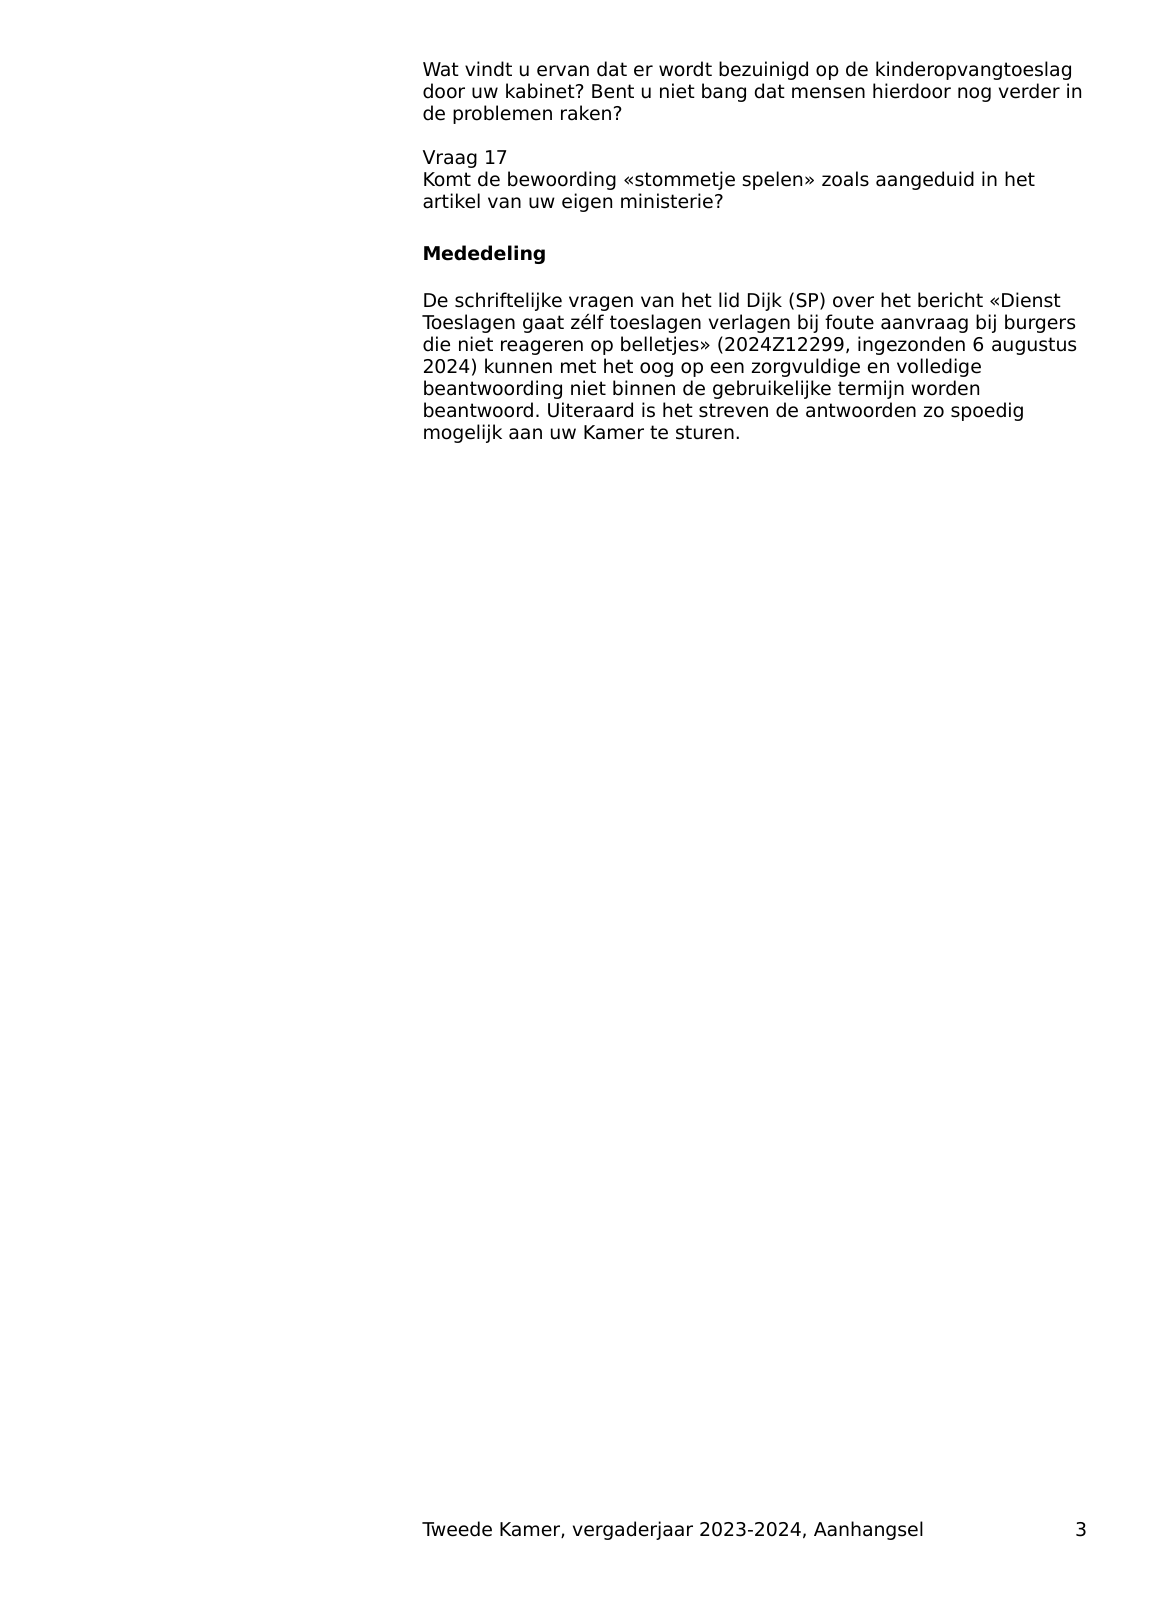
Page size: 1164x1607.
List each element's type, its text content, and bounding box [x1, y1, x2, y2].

text Komt de bewoording «stommetje spelen» zoals aangeduid in het artikel van uw eigen ministerie? [422, 169, 1087, 213]
text De schriftelijke vragen van het lid Dijk (SP) over het bericht «Dienst Toeslagen gaat zélf toeslagen verlagen bij foute aanvraag bij burgers die niet reageren op belletjes» (2024Z12299, ingezonden 6 augustus 2024) kunnen met het oog op een zorgvuldige en volledige beantwoording niet binnen de gebruikelijke termijn worden beantwoord. Uiteraard is het streven de antwoorden zo spoedig mogelijk aan uw Kamer te sturen. [422, 290, 1087, 444]
text Vraag 17 [422, 147, 1087, 169]
subtitle Mededeling [422, 243, 1087, 265]
text Wat vindt u ervan dat er wordt bezuinigd op de kinderopvangtoeslag door uw kabinet? Bent u niet bang dat mensen hierdoor nog verder in de problemen raken? [422, 59, 1087, 125]
